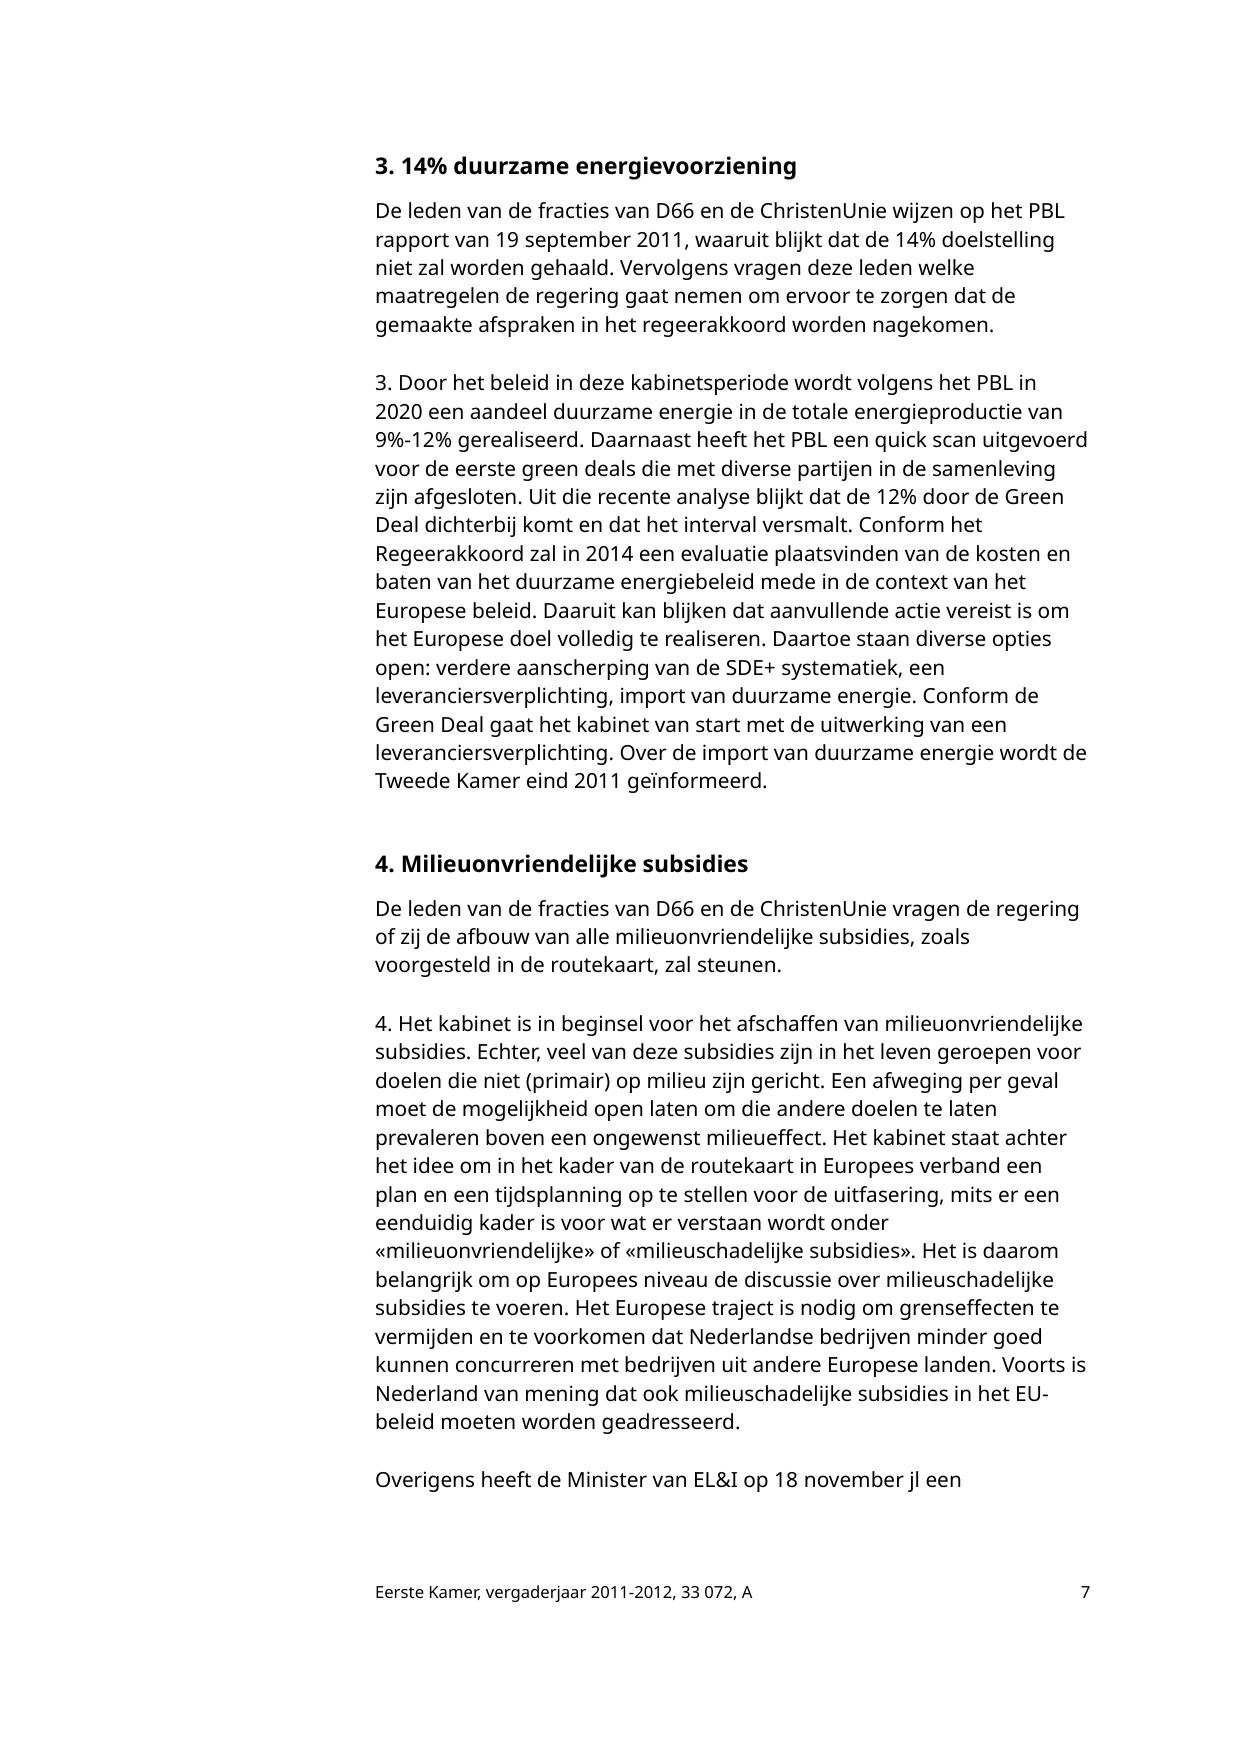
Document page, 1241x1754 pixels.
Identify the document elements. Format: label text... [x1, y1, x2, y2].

subtitle 3. 14% duurzame energievoorziening [375, 150, 1090, 181]
text De leden van de fracties van D66 en de ChristenUnie vragen de regering of zij de afbouw van alle milieuonvriendelijke subsidies, zoals voorgesteld in de routekaart, zal steunen. [375, 894, 1090, 979]
text 3. Door het beleid in deze kabinetsperiode wordt volgens het PBL in 2020 een aandeel duurzame energie in de totale energieproductie van 9%-12% gerealiseerd. Daarnaast heeft het PBL een quick scan uitgevoerd voor de eerste green deals die met diverse partijen in de samenleving zijn afgesloten. Uit die recente analyse blijkt dat de 12% door de Green Deal dichterbij komt en dat het interval versmalt. Conform het Regeerakkoord zal in 2014 een evaluatie plaatsvinden van de kosten en baten van het duurzame energiebeleid mede in de context van het Europese beleid. Daaruit kan blijken dat aanvullende actie vereist is om het Europese doel volledig te realiseren. Daartoe staan diverse opties open: verdere aanscherping van de SDE+ systematiek, een leveranciersverplichting, import van duurzame energie. Conform de Green Deal gaat het kabinet van start met de uitwerking van een leveranciersverplichting. Over de import van duurzame energie wordt de Tweede Kamer eind 2011 geïnformeerd. [375, 368, 1090, 795]
subtitle 4. Milieuonvriendelijke subsidies [375, 847, 1090, 879]
text Overigens heeft de Minister van EL&I op 18 november jl een [375, 1466, 1090, 1494]
text 4. Het kabinet is in beginsel voor het afschaffen van milieuonvriendelijke subsidies. Echter, veel van deze subsidies zijn in het leven geroepen voor doelen die niet (primair) op milieu zijn gericht. Een afweging per geval moet de mogelijkheid open laten om die andere doelen te laten prevaleren boven een ongewenst milieueffect. Het kabinet staat achter het idee om in het kader van de routekaart in Europees verband een plan en een tijdsplanning op te stellen voor de uitfasering, mits er een eenduidig kader is voor wat er verstaan wordt onder «milieuonvriendelijke» of «milieuschadelijke subsidies». Het is daarom belangrijk om op Europees niveau de discussie over milieuschadelijke subsidies te voeren. Het Europese traject is nodig om grenseffecten te vermijden en te voorkomen dat Nederlandse bedrijven minder goed kunnen concurreren met bedrijven uit andere Europese landen. Voorts is Nederland van mening dat ook milieuschadelijke subsidies in het EU-beleid moeten worden geadresseerd. [375, 1009, 1090, 1436]
text De leden van de fracties van D66 en de ChristenUnie wijzen op het PBL rapport van 19 september 2011, waaruit blijkt dat de 14% doelstelling niet zal worden gehaald. Vervolgens vragen deze leden welke maatregelen de regering gaat nemen om ervoor te zorgen dat de gemaakte afspraken in het regeerakkoord worden nagekomen. [375, 196, 1090, 338]
